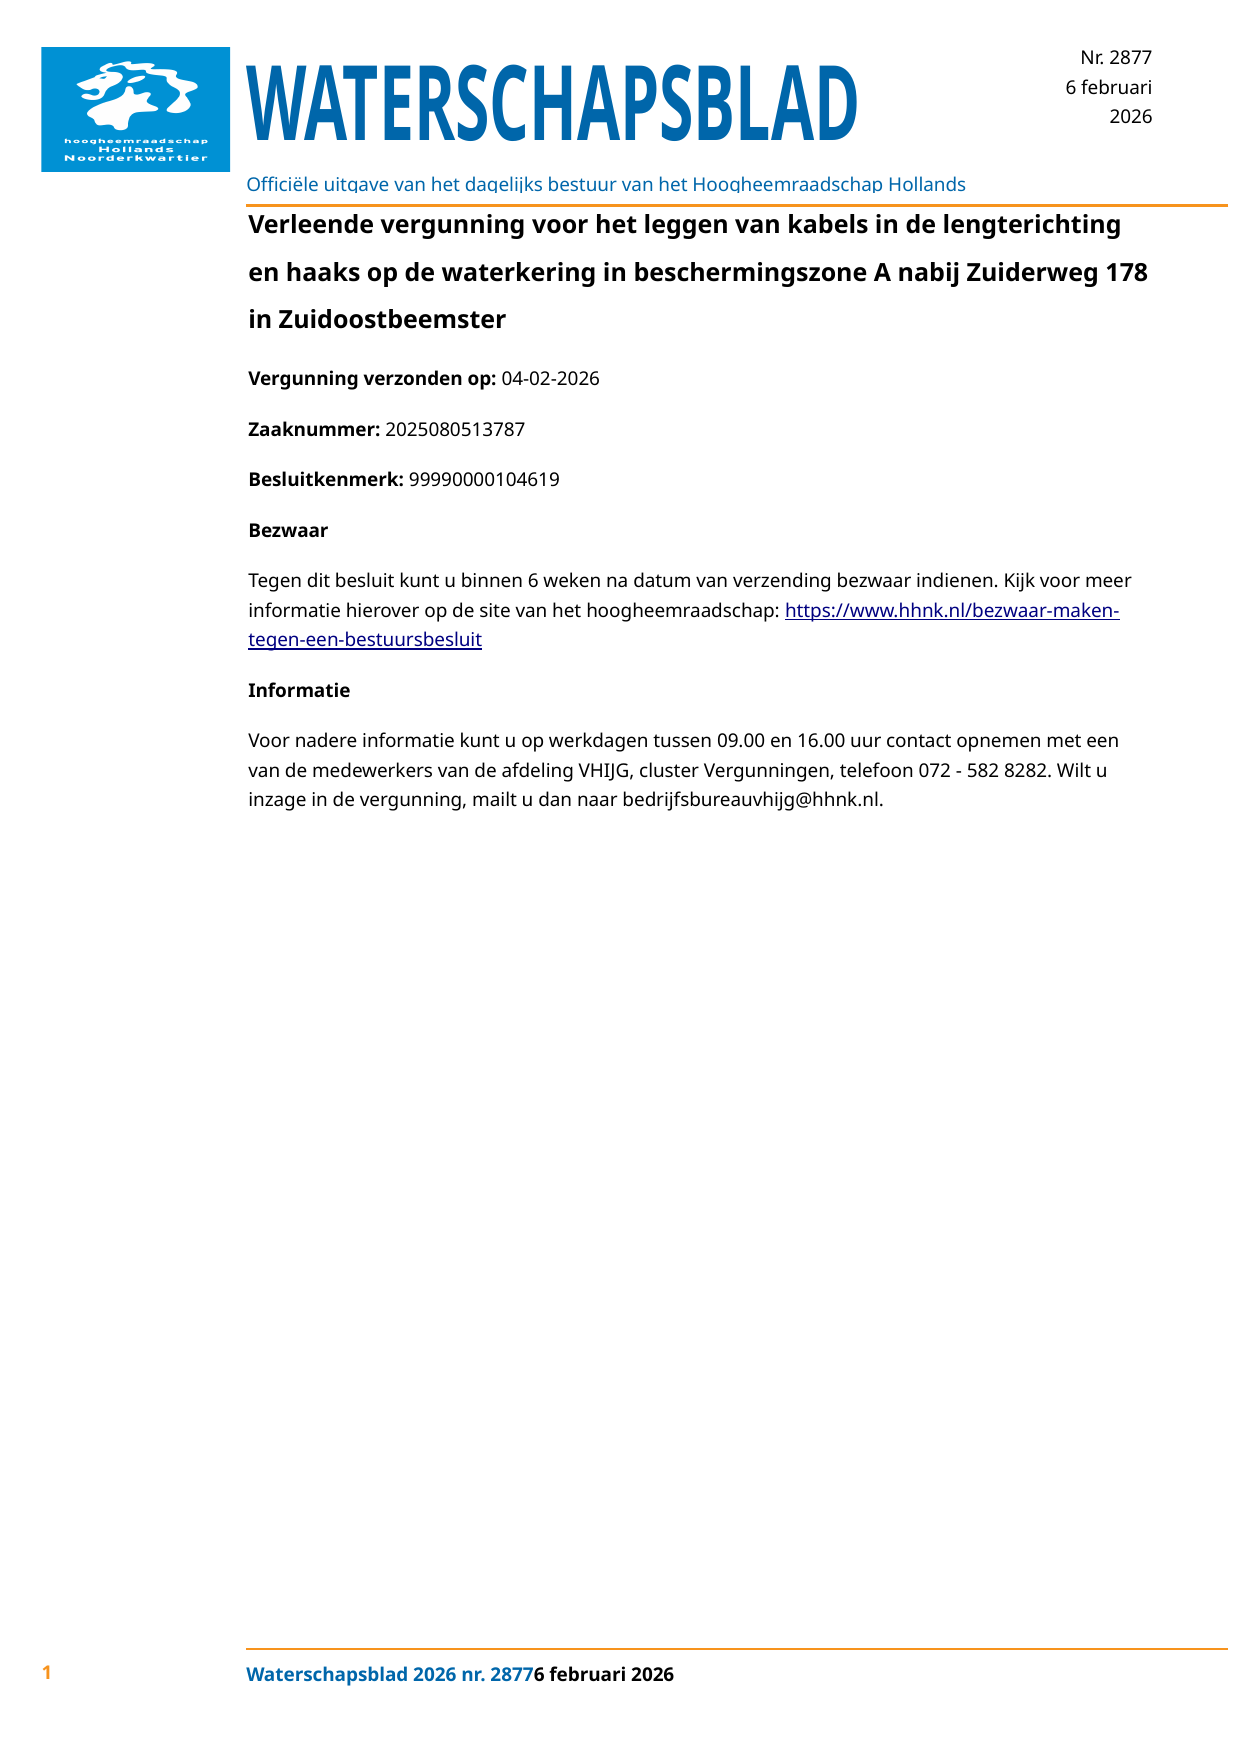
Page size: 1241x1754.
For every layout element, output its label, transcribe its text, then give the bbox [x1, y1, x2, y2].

picture [78, 64, 122, 99]
picture [118, 62, 197, 112]
text Zaaknummer: 2025080513787 [248, 416, 1152, 442]
text Voor nadere informatie kunt u op werkdagen tussen 09.00 en 16.00 uur contact opnemen met een van de medewerkers van de afdeling VHIJG, cluster Vergunningen, telefoon 072 - 582 8282. Wilt u inzage in de vergunning, mailt u dan naar bedrijfsbureauvhijg@hhnk.nl. [248, 727, 1152, 812]
text Besluitkenmerk: 99990000104619 [248, 466, 1152, 492]
text Vergunning verzonden op: 04-02-2026 [248, 366, 1152, 391]
text Verleende vergunning voor het leggen van kabels in de lengterichting en haaks op de waterkering in beschermingszone A nabij Zuiderweg 178 in Zuidoostbeemster [248, 207, 1152, 336]
text Informatie [248, 677, 1152, 702]
picture [88, 87, 157, 130]
text Bezwaar [248, 517, 1152, 542]
text Tegen dit besluit kunt u binnen 6 weken na datum van verzending bezwaar indienen. Kijk voor meer informatie hierover op de site van het hoogheemraadschap: https://www.hhnk.nl/bezwaar-maken-tegen-een-bestuursbesluit [248, 567, 1152, 652]
picture [129, 76, 144, 82]
